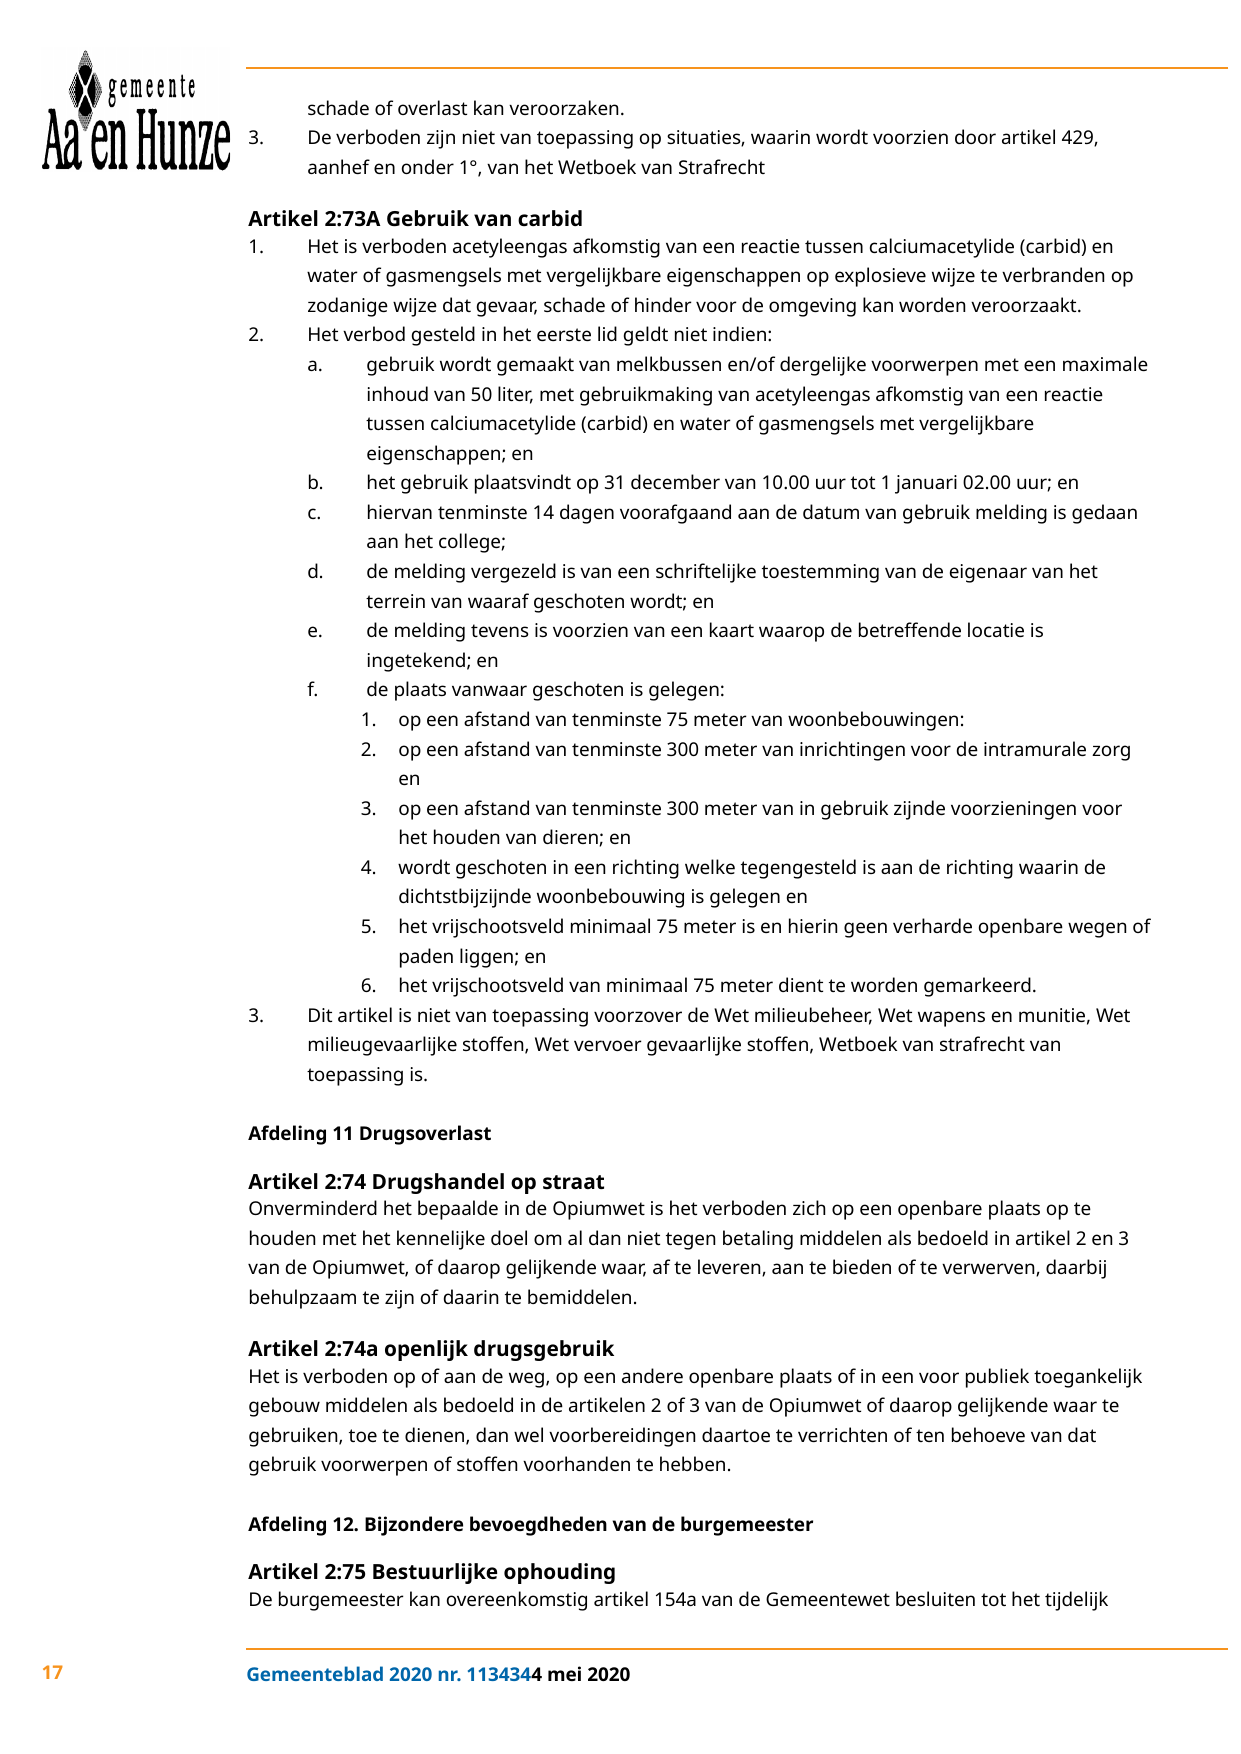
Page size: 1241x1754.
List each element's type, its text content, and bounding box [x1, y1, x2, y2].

list Dit artikel is niet van toepassing voorzover de Wet milieubeheer, Wet wapens en munitie, Wet milieugevaarlijke stoffen, Wet vervoer gevaarlijke stoffen, Wetboek van strafrecht van toepassing is. [248, 1002, 1152, 1087]
text Afdeling 11 Drugsoverlast [248, 1120, 1152, 1146]
text Het is verboden op of aan de weg, op een andere openbare plaats of in een voor publiek toegankelijk gebouw middelen als bedoeld in de artikelen 2 of 3 van de Opiumwet of daarop gelijkende waar te gebruiken, toe te dienen, dan wel voorbereidingen daartoe te verrichten of ten behoeve van dat gebruik voorwerpen of stoffen voorhanden te hebben. [248, 1363, 1152, 1477]
list op een afstand van tenminste 300 meter van inrichtingen voor de intramurale zorg en [361, 736, 1152, 791]
list de plaats vanwaar geschoten is gelegen: [307, 677, 1152, 702]
text Artikel 2:74 Drugshandel op straat [248, 1167, 1152, 1195]
list Het verbod gesteld in het eerste lid geldt niet indien: [248, 322, 1152, 347]
list het vrijschootsveld van minimaal 75 meter dient te worden gemarkeerd. [361, 972, 1152, 998]
list De verboden zijn niet van toepassing op situaties, waarin wordt voorzien door artikel 429, aanhef en onder 1°, van het Wetboek van Strafrecht [248, 124, 1152, 180]
list schade of overlast kan veroorzaken. [248, 95, 1152, 121]
list het vrijschootsveld minimaal 75 meter is en hierin geen verharde openbare wegen of paden liggen; en [361, 913, 1152, 968]
list op een afstand van tenminste 300 meter van in gebruik zijnde voorzieningen voor het houden van dieren; en [361, 795, 1152, 850]
text De burgemeester kan overeenkomstig artikel 154a van de Gemeentewet besluiten tot het tijdelijk [248, 1586, 1152, 1612]
list op een afstand van tenminste 75 meter van woonbebouwingen: [361, 706, 1152, 732]
text Artikel 2:75 Bestuurlijke ophouding [248, 1557, 1152, 1586]
text Artikel 2:74a openlijk drugsgebruik [248, 1334, 1152, 1363]
list Het is verboden acetyleengas afkomstig van een reactie tussen calciumacetylide (carbid) en water of gasmengsels met vergelijkbare eigenschappen op explosieve wijze te verbranden op zodanige wijze dat gevaar, schade of hinder voor de omgeving kan worden veroorzaakt. [248, 233, 1152, 318]
list wordt geschoten in een richting welke tegengesteld is aan de richting waarin de dichtstbijzijnde woonbebouwing is gelegen en [361, 854, 1152, 909]
text Afdeling 12. Bijzondere bevoegdheden van de burgemeester [248, 1511, 1152, 1537]
list de melding vergezeld is van een schriftelijke toestemming van de eigenaar van het terrein van waaraf geschoten wordt; en [307, 558, 1152, 613]
list hiervan tenminste 14 dagen voorafgaand aan de datum van gebruik melding is gedaan aan het college; [307, 499, 1152, 554]
picture [41, 47, 231, 172]
text Onverminderd het bepaalde in de Opiumwet is het verboden zich op een openbare plaats op te houden met het kennelijke doel om al dan niet tegen betaling middelen als bedoeld in artikel 2 en 3 van de Opiumwet, of daarop gelijkende waar, af te leveren, aan te bieden of te verwerven, daarbij behulpzaam te zijn of daarin te bemiddelen. [248, 1195, 1152, 1310]
list het gebruik plaatsvindt op 31 december van 10.00 uur tot 1 januari 02.00 uur; en [307, 469, 1152, 495]
list gebruik wordt gemaakt van melkbussen en/of dergelijke voorwerpen met een maximale inhoud van 50 liter, met gebruikmaking van acetyleengas afkomstig van een reactie tussen calciumacetylide (carbid) en water of gasmengsels met vergelijkbare eigenschappen; en [307, 351, 1152, 466]
text Artikel 2:73A Gebruik van carbid [248, 204, 1152, 233]
list de melding tevens is voorzien van een kaart waarop de betreffende locatie is ingetekend; en [307, 617, 1152, 673]
